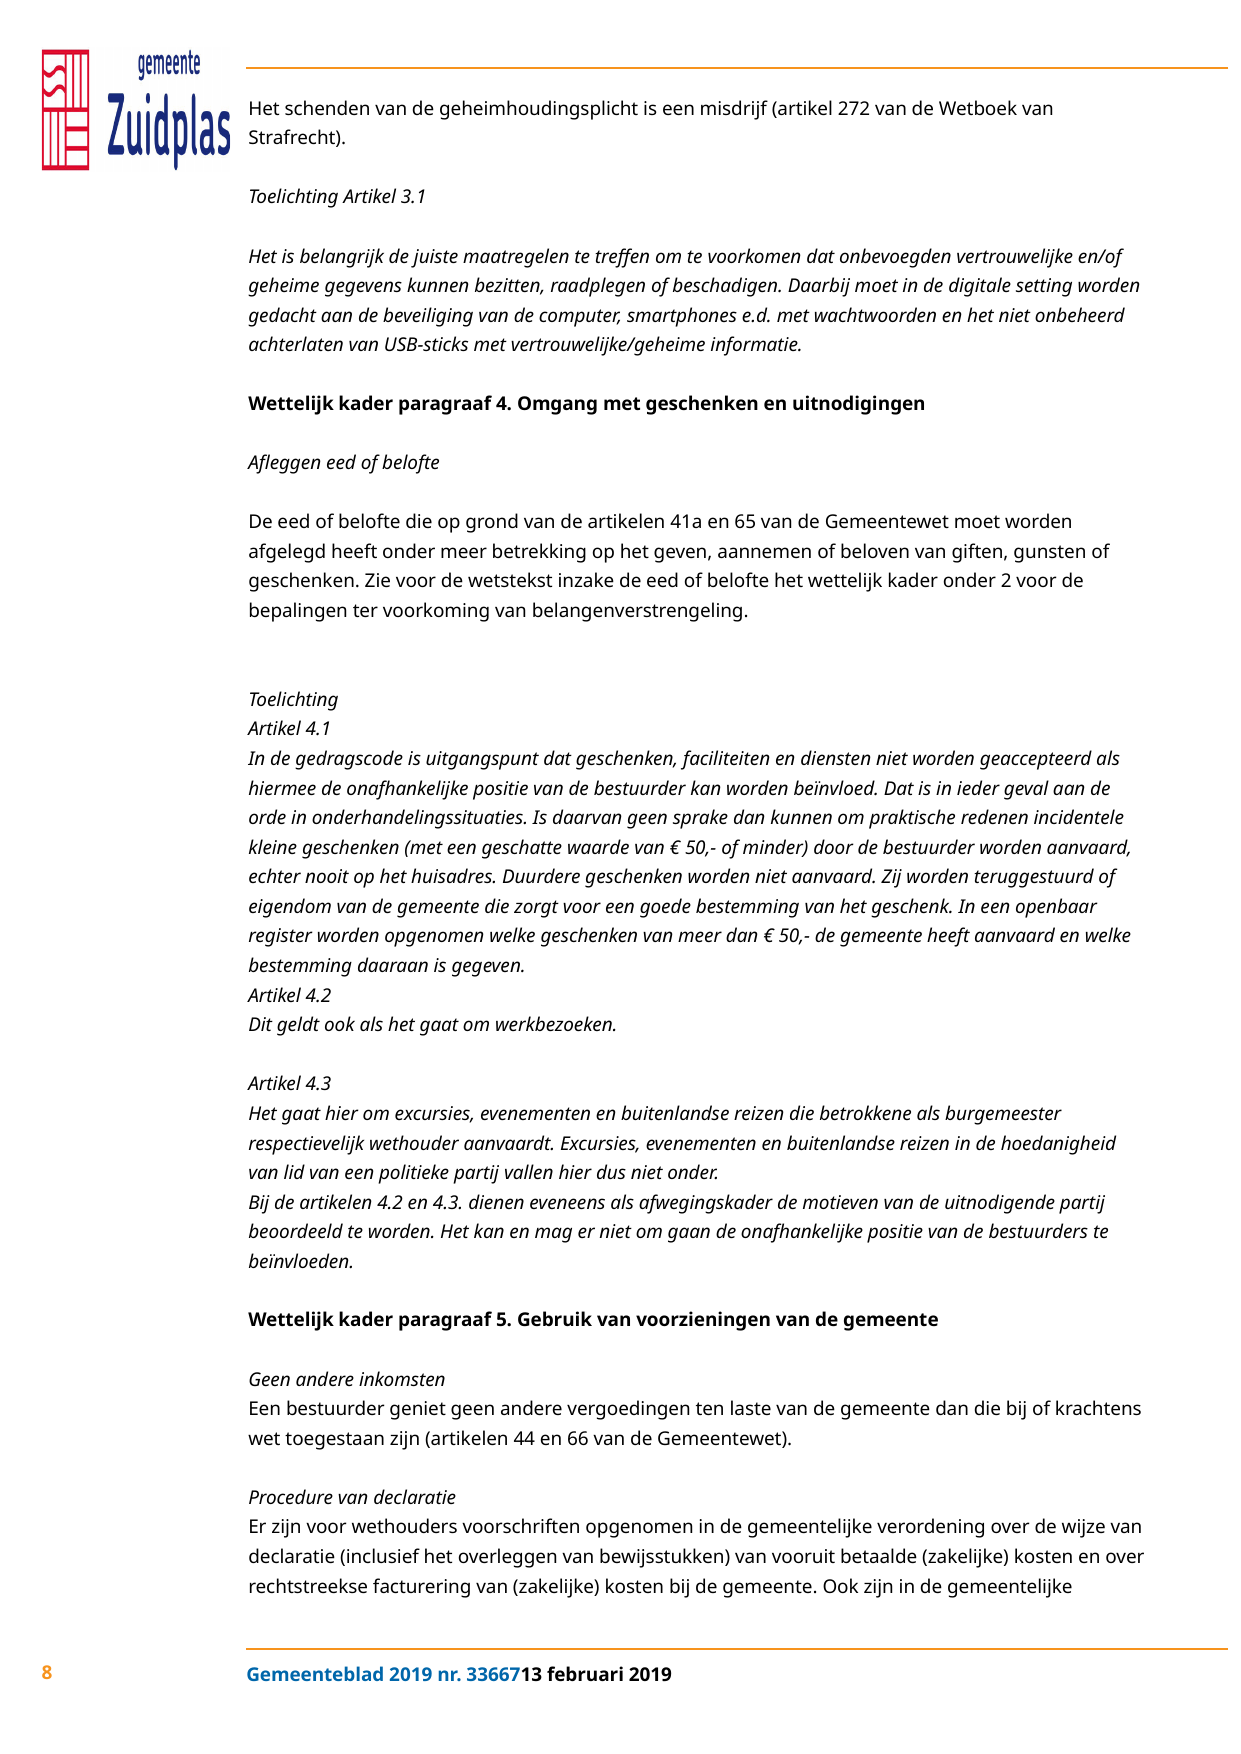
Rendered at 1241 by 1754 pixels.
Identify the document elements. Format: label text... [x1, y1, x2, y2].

text Afleggen eed of belofte [248, 449, 1152, 475]
text Geen andere inkomsten [248, 1366, 1152, 1392]
text Het schenden van de geheimhoudingsplicht is een misdrijf (artikel 272 van de Wetboek van Strafrecht). [248, 95, 1152, 150]
text Een bestuurder geniet geen andere vergoedingen ten laste van de gemeente dan die bij of krachtens wet toegestaan zijn (artikelen 44 en 66 van de Gemeentewet). [248, 1395, 1152, 1451]
text Wettelijk kader paragraaf 4. Omgang met geschenken en uitnodigingen [248, 390, 1152, 416]
text Wettelijk kader paragraaf 5. Gebruik van voorzieningen van de gemeente [248, 1307, 1152, 1332]
table_header Toelichting Artikel 4.1 In de gedragscode is uitgangspunt dat geschenken, faciliteiten en diensten niet worden geaccepteerd als hiermee de onafhankelijke positie van de bestuurder kan worden beïnvloed. Dat is in ieder geval aan de orde in onderhandelingssituaties. Is daarvan geen sprake dan kunnen om praktische redenen incidentele kleine geschenken (met een geschatte waarde van € 50,- of minder) door de bestuurder worden aanvaard, echter nooit op het huisadres. Duurdere geschenken worden niet aanvaard. Zij worden teruggestuurd of eigendom van de gemeente die zorgt voor een goede bestemming van het geschenk. In een openbaar register worden opgenomen welke geschenken van meer dan € 50,- de gemeente heeft aanvaard en welke bestemming daaraan is gegeven. Artikel 4.2 Dit geldt ook als het gaat om werkbezoeken. Artikel 4.3 Het gaat hier om excursies, evenementen en buitenlandse reizen die betrokkene als burgemeester respectievelijk wethouder aanvaardt. Excursies, evenementen en buitenlandse reizen in de hoedanigheid van lid van een politieke partij vallen hier dus niet onder. Bij de artikelen 4.2 en 4.3. dienen eveneens als afwegingskader de motieven van de uitnodigende partij beoordeeld te worden. Het kan en mag er niet om gaan de onafhankelijke positie van de bestuurders te beïnvloeden. [248, 686, 1152, 1274]
text De eed of belofte die op grond van de artikelen 41a en 65 van de Gemeentewet moet worden afgelegd heeft onder meer betrekking op het geven, aannemen of beloven van giften, gunsten of geschenken. Zie voor de wetstekst inzake de eed of belofte het wettelijk kader onder 2 voor de bepalingen ter voorkoming van belangenverstrengeling. [248, 508, 1152, 623]
text Procedure van declaratie [248, 1484, 1152, 1510]
picture [41, 47, 231, 172]
table_header Toelichting Artikel 3.1 Het is belangrijk de juiste maatregelen te treffen om te voorkomen dat onbevoegden vertrouwelijke en/of geheime gegevens kunnen bezitten, raadplegen of beschadigen. Daarbij moet in de digitale setting worden gedacht aan de beveiliging van de computer, smartphones e.d. met wachtwoorden en het niet onbeheerd achterlaten van USB-sticks met vertrouwelijke/geheime informatie. [248, 184, 1152, 357]
text Er zijn voor wethouders voorschriften opgenomen in de gemeentelijke verordening over de wijze van declaratie (inclusief het overleggen van bewijsstukken) van vooruit betaalde (zakelijke) kosten en over rechtstreekse facturering van (zakelijke) kosten bij de gemeente. Ook zijn in de gemeentelijke [248, 1514, 1152, 1599]
